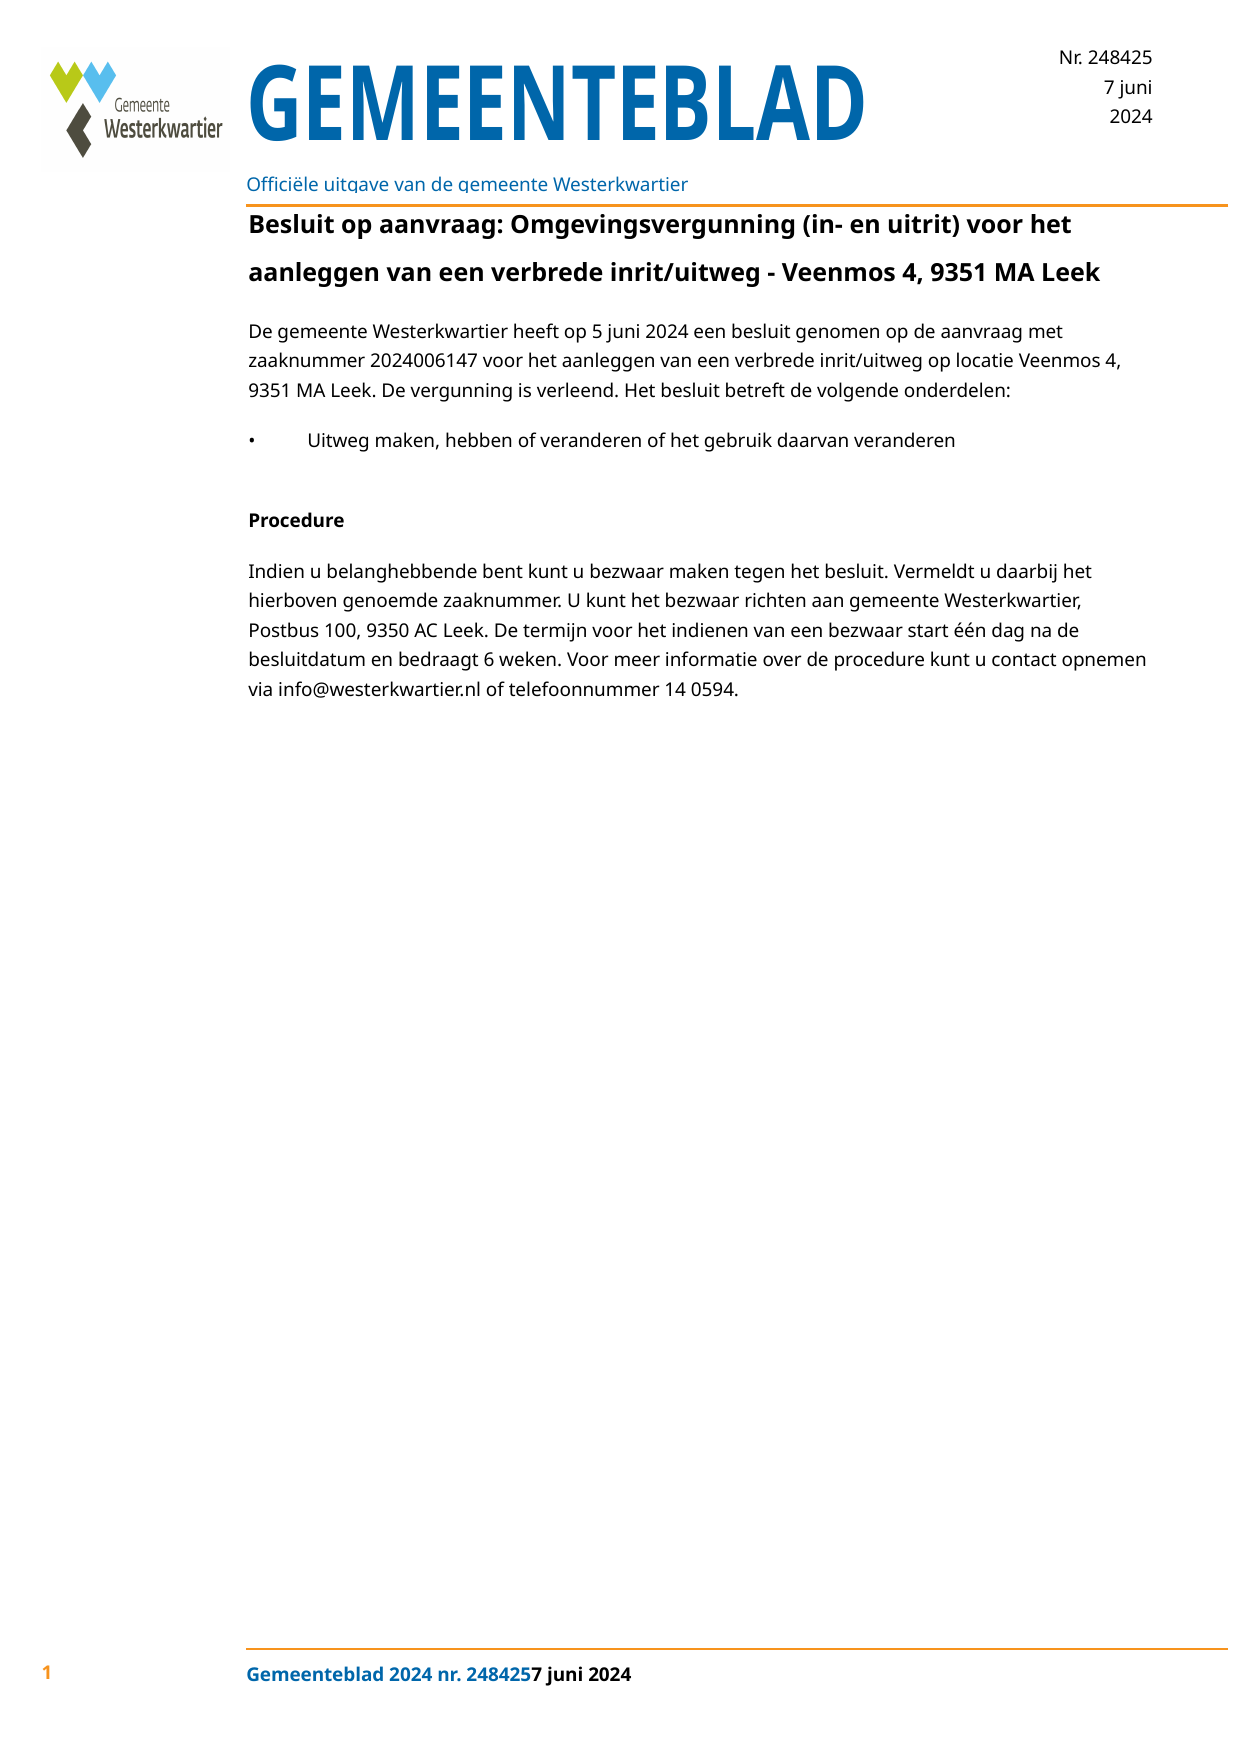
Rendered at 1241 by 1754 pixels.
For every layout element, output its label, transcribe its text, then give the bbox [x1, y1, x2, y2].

text De gemeente Westerkwartier heeft op 5 juni 2024 een besluit genomen op de aanvraag met zaaknummer 2024006147 voor het aanleggen van een verbrede inrit/uitweg op locatie Veenmos 4, 9351 MA Leek. De vergunning is verleend. Het besluit betreft de volgende onderdelen: [248, 318, 1152, 403]
picture [41, 47, 231, 172]
list Uitweg maken, hebben of veranderen of het gebruik daarvan veranderen [248, 427, 1152, 453]
text Indien u belanghebbende bent kunt u bezwaar maken tegen het besluit. Vermeldt u daarbij het hierboven genoemde zaaknummer. U kunt het bezwaar richten aan gemeente Westerkwartier, Postbus 100, 9350 AC Leek. De termijn voor het indienen van een bezwaar start één dag na de besluitdatum en bedraagt 6 weken. Voor meer informatie over de procedure kunt u contact opnemen via info@westerkwartier.nl of telefoonnummer 14 0594. [248, 558, 1152, 702]
text Besluit op aanvraag: Omgevingsvergunning (in- en uitrit) voor het aanleggen van een verbrede inrit/uitweg - Veenmos 4, 9351 MA Leek [248, 207, 1152, 288]
text Procedure [248, 507, 1152, 533]
